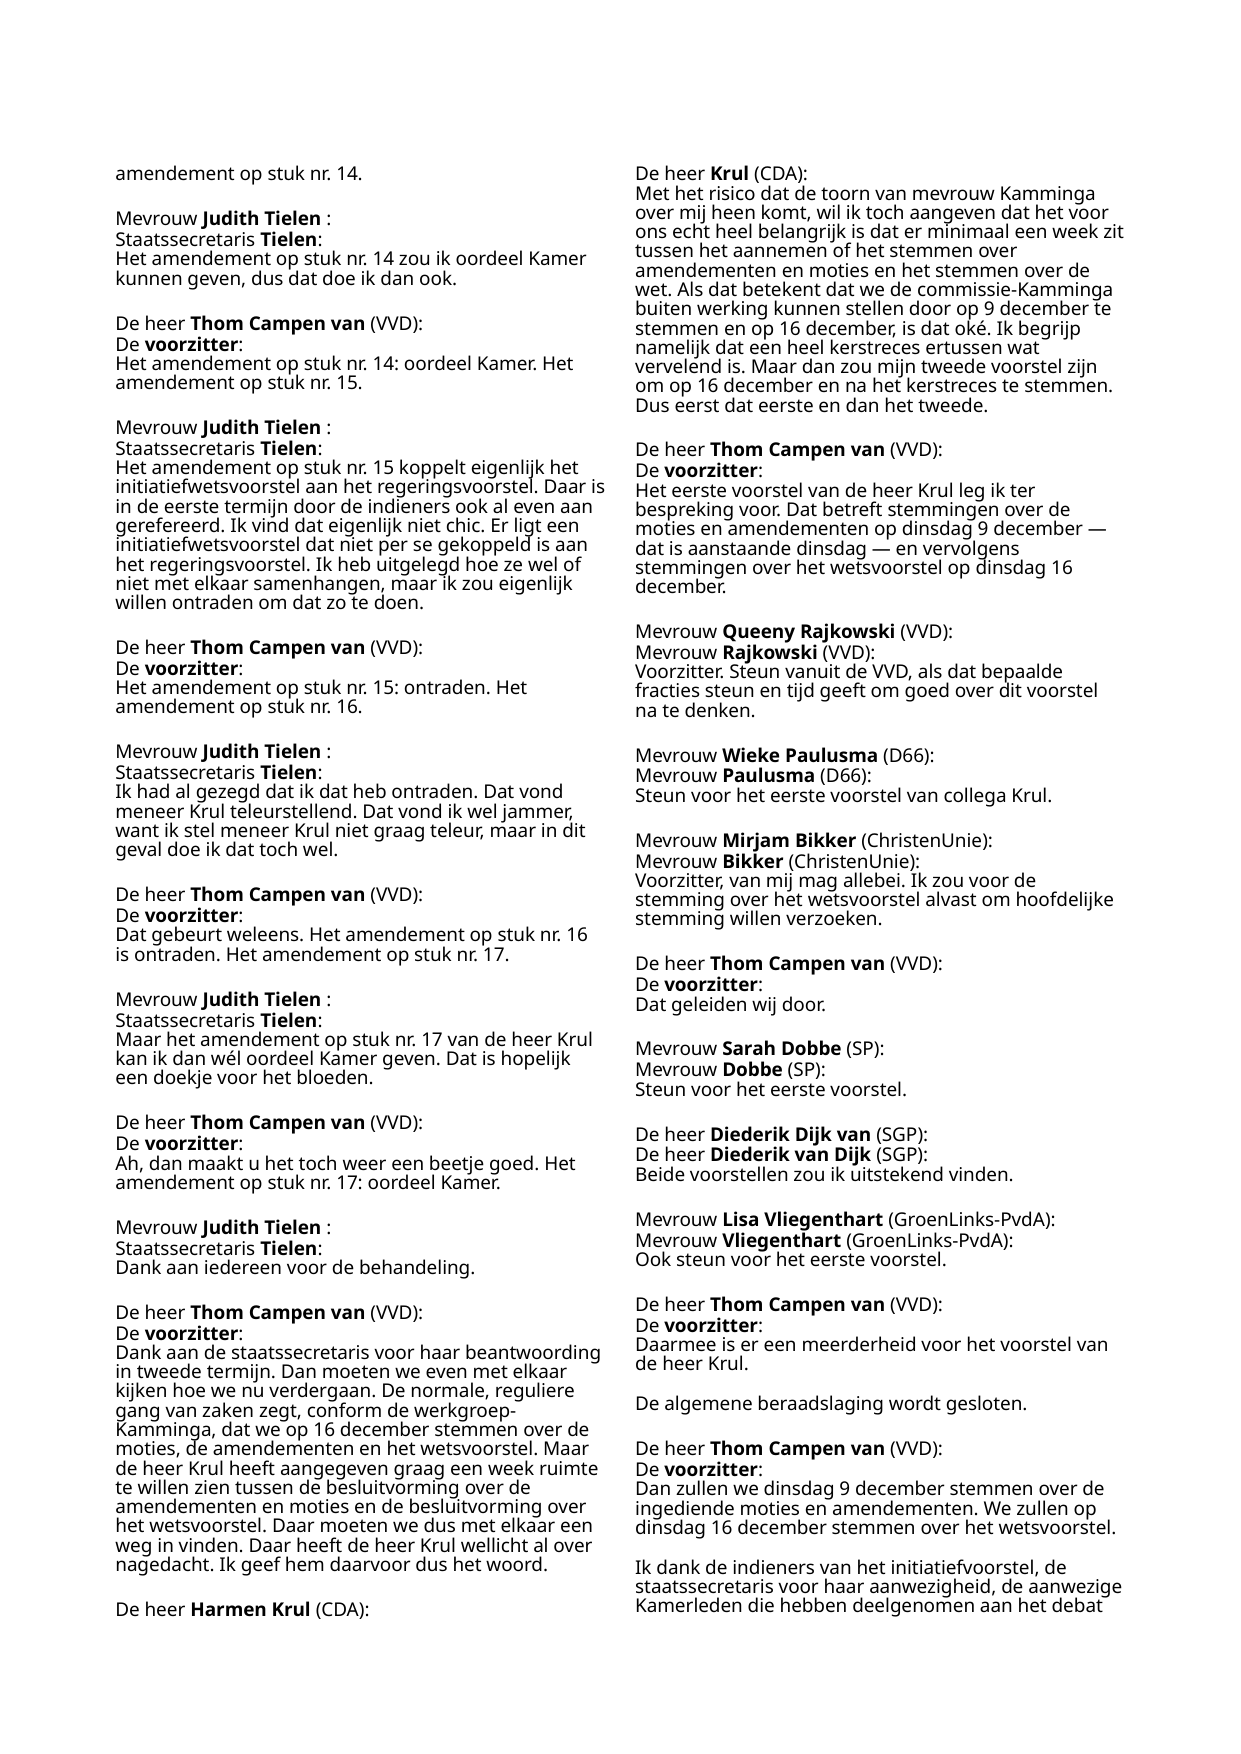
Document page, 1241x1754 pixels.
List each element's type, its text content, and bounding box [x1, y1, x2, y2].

text Mevrouw Sarah Dobbe (SP): [635, 1036, 1125, 1061]
text De voorzitter: [115, 1325, 605, 1344]
text Het amendement op stuk nr. 14: oordeel Kamer. Het amendement op stuk nr. 15. [115, 355, 605, 393]
text Staatssecretaris Tielen: [115, 764, 605, 783]
text De heer Diederik van Dijk (SGP): [635, 1146, 1125, 1166]
text De voorzitter: [115, 907, 605, 926]
text Staatssecretaris Tielen: [115, 231, 605, 250]
text Dank aan de staatssecretaris voor haar beantwoording in tweede termijn. Dan moeten we even met elkaar kijken hoe we nu verdergaan. De normale, reguliere gang van zaken zegt, conform de werkgroep-Kamminga, dat we op 16 december stemmen over de moties, de amendementen en het wetsvoorstel. Maar de heer Krul heeft aangegeven graag een week ruimte te willen zien tussen de besluitvorming over de amendementen en moties en de besluitvorming over het wetsvoorstel. Daar moeten we dus met elkaar een weg in vinden. Daar heeft de heer Krul wellicht al over nagedacht. Ik geef hem daarvoor dus het woord. [115, 1344, 605, 1575]
text Mevrouw Vliegenthart (GroenLinks-PvdA): [635, 1232, 1125, 1251]
text Mevrouw Bikker (ChristenUnie): [635, 853, 1125, 872]
text De voorzitter: [635, 1317, 1125, 1336]
text Dat geleiden wij door. [635, 996, 1125, 1015]
text Mevrouw Judith Tielen : [115, 1214, 605, 1239]
text De heer Thom Campen van (VVD): [635, 1291, 1125, 1317]
text Het amendement op stuk nr. 15: ontraden. Het amendement op stuk nr. 16. [115, 679, 605, 718]
text Mevrouw Rajkowski (VVD): [635, 644, 1125, 663]
text De voorzitter: [635, 976, 1125, 996]
text Het amendement op stuk nr. 15 koppelt eigenlijk het initiatiefwetsvoorstel aan het regeringsvoorstel. Daar is in de eerste termijn door de indieners ook al even aan gerefereerd. Ik vind dat eigenlijk niet chic. Er ligt een initiatiefwetsvoorstel dat niet per se gekoppeld is aan het regeringsvoorstel. Ik heb uitgelegd hoe ze wel of niet met elkaar samenhangen, maar ik zou eigenlijk willen ontraden om dat zo te doen. [115, 459, 605, 613]
text Voorzitter, van mij mag allebei. Ik zou voor de stemming over het wetsvoorstel alvast om hoofdelijke stemming willen verzoeken. [635, 872, 1125, 930]
text De heer Harmen Krul (CDA): [115, 1596, 605, 1622]
text Steun voor het eerste voorstel. [635, 1081, 1125, 1100]
text Mevrouw Judith Tielen : [115, 738, 605, 764]
text Dank aan iedereen voor de behandeling. [115, 1259, 605, 1278]
text De heer Thom Campen van (VVD): [115, 1109, 605, 1135]
text Mevrouw Dobbe (SP): [635, 1061, 1125, 1081]
text De voorzitter: [115, 1135, 605, 1154]
text Ah, dan maakt u het toch weer een beetje goed. Het amendement op stuk nr. 17: oordeel Kamer. [115, 1154, 605, 1193]
text De heer Thom Campen van (VVD): [115, 310, 605, 336]
text Mevrouw Queeny Rajkowski (VVD): [635, 618, 1125, 644]
text Staatssecretaris Tielen: [115, 1012, 605, 1031]
text De algemene beraadslaging wordt gesloten. [635, 1395, 1125, 1414]
text Het amendement op stuk nr. 14 zou ik oordeel Kamer kunnen geven, dus dat doe ik dan ook. [115, 250, 605, 289]
text De heer Thom Campen van (VVD): [635, 437, 1125, 462]
text Het eerste voorstel van de heer Krul leg ik ter bespreking voor. Dat betreft stemmingen over de moties en amendementen op dinsdag 9 december — dat is aanstaande dinsdag — en vervolgens stemmingen over het wetsvoorstel op dinsdag 16 december. [635, 482, 1125, 597]
text De voorzitter: [115, 336, 605, 355]
text Dat gebeurt weleens. Het amendement op stuk nr. 16 is ontraden. Het amendement op stuk nr. 17. [115, 926, 605, 965]
text De heer Thom Campen van (VVD): [635, 951, 1125, 976]
text Ik dank de indieners van het initiatiefvoorstel, de staatssecretaris voor haar aanwezigheid, de aanwezige Kamerleden die hebben deelgenomen aan het debat [635, 1559, 1125, 1617]
text De heer Thom Campen van (VVD): [115, 881, 605, 907]
text Met het risico dat de toorn van mevrouw Kamminga over mij heen komt, wil ik toch aangeven dat het voor ons echt heel belangrijk is dat er minimaal een week zit tussen het aannemen of het stemmen over amendementen en moties en het stemmen over de wet. Als dat betekent dat we de commissie-Kamminga buiten werking kunnen stellen door op 9 december te stemmen en op 16 december, is dat oké. Ik begrijp namelijk dat een heel kerstreces ertussen wat vervelend is. Maar dan zou mijn tweede voorstel zijn om op 16 december en na het kerstreces te stemmen. Dus eerst dat eerste en dan het tweede. [635, 184, 1125, 416]
text Staatssecretaris Tielen: [115, 1239, 605, 1259]
text Beide voorstellen zou ik uitstekend vinden. [635, 1166, 1125, 1185]
text De heer Thom Campen van (VVD): [635, 1435, 1125, 1461]
text De voorzitter: [635, 1461, 1125, 1480]
text Mevrouw Judith Tielen : [115, 205, 605, 231]
text Voorzitter. Steun vanuit de VVD, als dat bepaalde fracties steun en tijd geeft om goed over dit voorstel na te denken. [635, 663, 1125, 721]
text Mevrouw Paulusma (D66): [635, 767, 1125, 787]
text Dan zullen we dinsdag 9 december stemmen over de ingediende moties en amendementen. We zullen op dinsdag 16 december stemmen over het wetsvoorstel. [635, 1480, 1125, 1538]
text De heer Thom Campen van (VVD): [115, 1299, 605, 1325]
text Ook steun voor het eerste voorstel. [635, 1251, 1125, 1270]
text De voorzitter: [115, 660, 605, 679]
text Daarmee is er een meerderheid voor het voorstel van de heer Krul. [635, 1336, 1125, 1374]
text Mevrouw Judith Tielen : [115, 414, 605, 440]
text Staatssecretaris Tielen: [115, 440, 605, 459]
text De heer Thom Campen van (VVD): [115, 634, 605, 660]
text Mevrouw Mirjam Bikker (ChristenUnie): [635, 827, 1125, 853]
text Steun voor het eerste voorstel van collega Krul. [635, 787, 1125, 806]
text amendement op stuk nr. 14. [115, 165, 605, 184]
text Mevrouw Lisa Vliegenthart (GroenLinks-PvdA): [635, 1206, 1125, 1232]
text Ik had al gezegd dat ik dat heb ontraden. Dat vond meneer Krul teleurstellend. Dat vond ik wel jammer, want ik stel meneer Krul niet graag teleur, maar in dit geval doe ik dat toch wel. [115, 783, 605, 861]
text De heer Krul (CDA): [635, 165, 1125, 184]
text De voorzitter: [635, 462, 1125, 482]
text Mevrouw Judith Tielen : [115, 986, 605, 1012]
text Maar het amendement op stuk nr. 17 van de heer Krul kan ik dan wél oordeel Kamer geven. Dat is hopelijk een doekje voor het bloeden. [115, 1031, 605, 1089]
text Mevrouw Wieke Paulusma (D66): [635, 742, 1125, 767]
text De heer Diederik Dijk van (SGP): [635, 1121, 1125, 1146]
